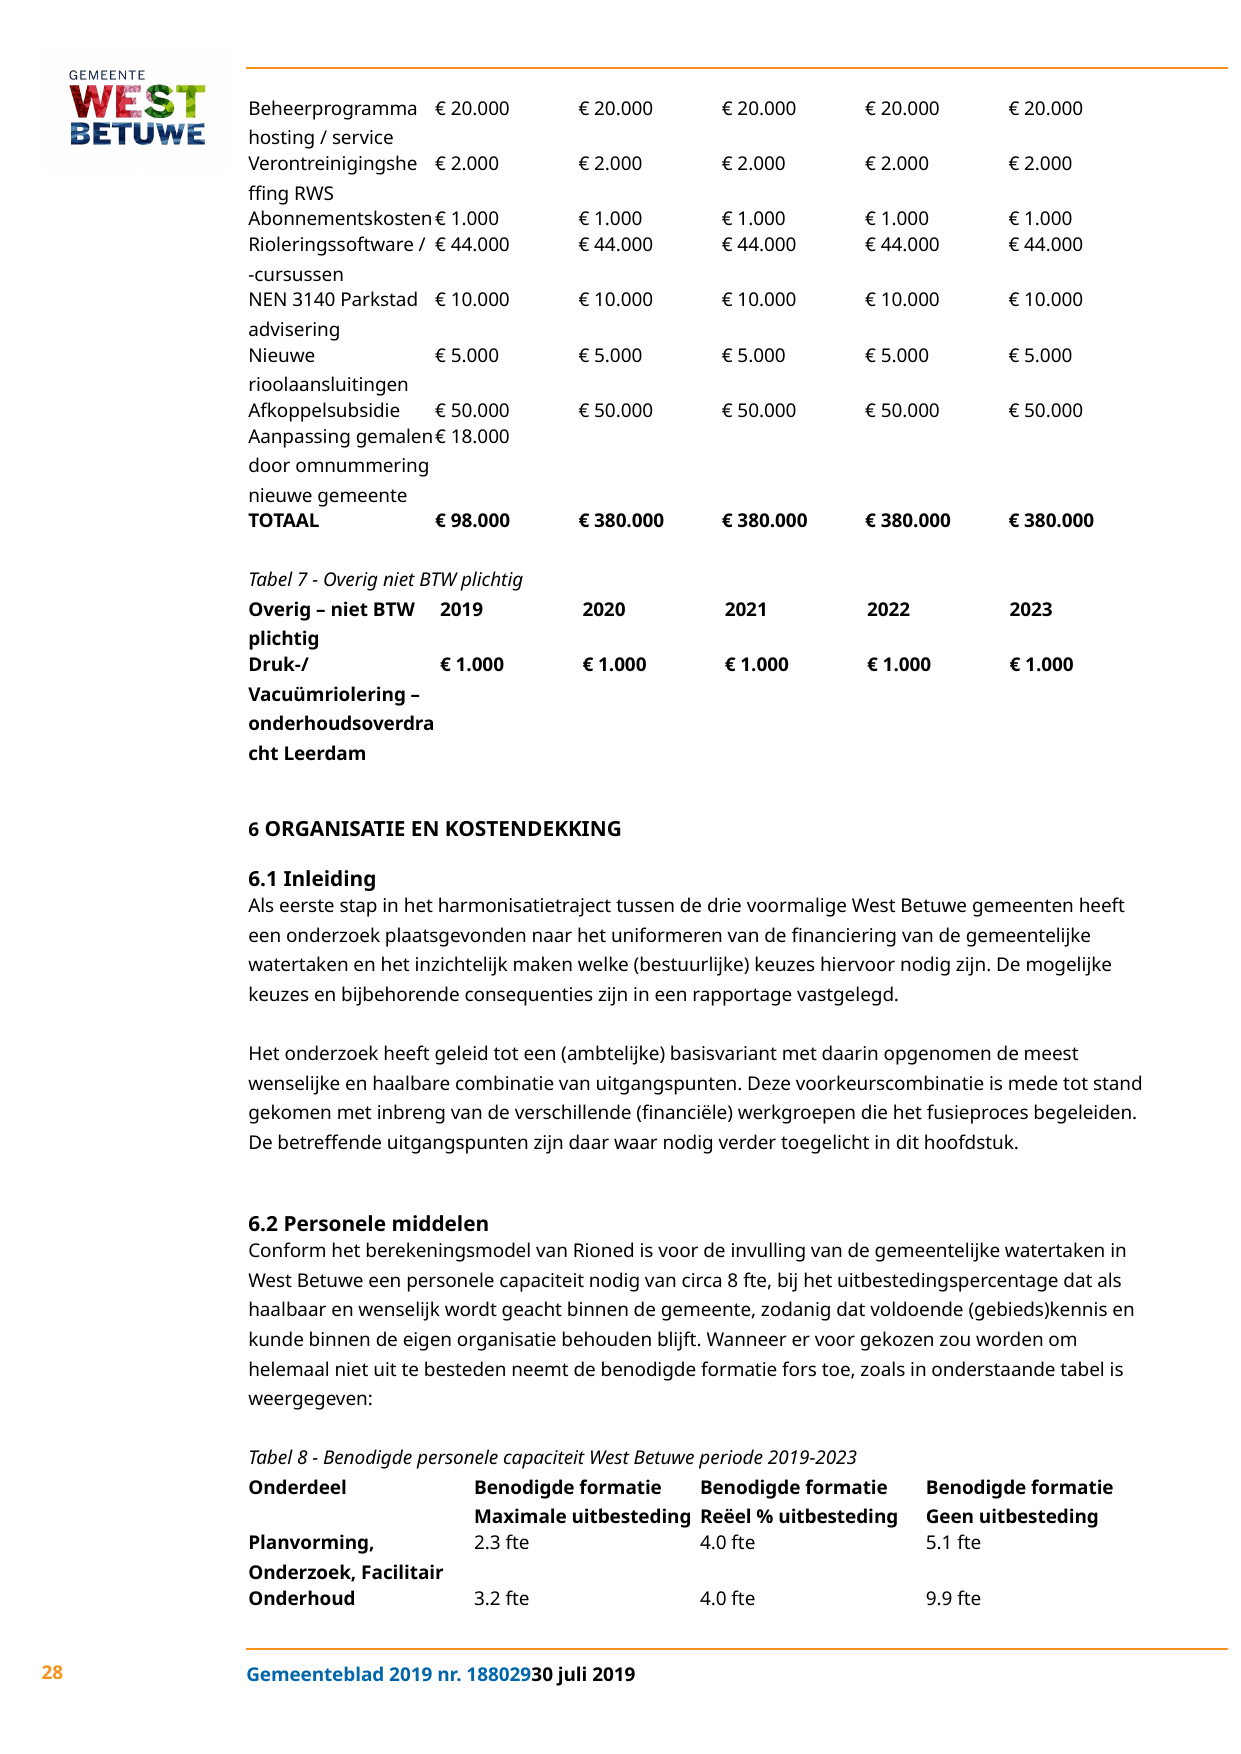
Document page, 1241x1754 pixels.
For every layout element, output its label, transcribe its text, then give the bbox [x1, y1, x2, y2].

table_cell € 10.000 [435, 286, 578, 342]
table_cell € 380.000 [722, 508, 865, 533]
table_header 2022 [867, 596, 1009, 651]
table_cell 4.0 fte [700, 1585, 926, 1611]
table_cell € 1.000 [725, 651, 867, 766]
text Het onderzoek heeft geleid tot een (ambtelijke) basisvariant met daarin opgenomen de meest wenselijke en haalbare combinatie van uitgangspunten. Deze voorkeurscombinatie is mede tot stand gekomen met inbreng van de verschillende (financiële) werkgroepen die het fusieproces begeleiden. De betreffende uitgangspunten zijn daar waar nodig verder toegelicht in dit hoofdstuk. [248, 1040, 1152, 1155]
table_cell € 1.000 [578, 205, 722, 231]
table_cell € 5.000 [865, 342, 1008, 397]
table_cell 5.1 fte [926, 1530, 1152, 1585]
table_cell [865, 423, 1008, 508]
table_cell € 20.000 [865, 95, 1008, 150]
table_cell € 2.000 [435, 150, 578, 205]
table_cell Druk-/Vacuümriolering – onderhoudsoverdracht Leerdam [248, 651, 440, 766]
table_header Onderdeel [248, 1474, 474, 1529]
table_cell [578, 423, 722, 508]
table_cell € 1.000 [1008, 205, 1152, 231]
table_cell € 10.000 [1008, 286, 1152, 342]
table_cell € 5.000 [435, 342, 578, 397]
table_cell Onderhoud [248, 1585, 474, 1611]
table_cell € 5.000 [1008, 342, 1152, 397]
table_cell € 10.000 [578, 286, 722, 342]
table_cell € 1.000 [435, 205, 578, 231]
table_cell € 2.000 [578, 150, 722, 205]
table_cell € 1.000 [1009, 651, 1152, 766]
table_cell € 44.000 [435, 231, 578, 286]
table_header 2019 [440, 596, 582, 651]
table_cell € 50.000 [578, 397, 722, 423]
table_cell € 380.000 [1008, 508, 1152, 533]
table_cell Nieuwe rioolaansluitingen [248, 342, 435, 397]
table_cell € 18.000 [435, 423, 578, 508]
table_cell [722, 423, 865, 508]
table_cell € 20.000 [722, 95, 865, 150]
table_cell € 5.000 [722, 342, 865, 397]
table_cell 4.0 fte [700, 1530, 926, 1585]
table_header Overig – niet BTW plichtig [248, 596, 440, 651]
table_cell [1008, 423, 1152, 508]
table_header 2021 [725, 596, 867, 651]
table_cell € 380.000 [578, 508, 722, 533]
text Tabel 7 - Overig niet BTW plichtig [248, 566, 1152, 592]
table_cell Aanpassing gemalen door omnummering nieuwe gemeente [248, 423, 435, 508]
table_cell € 20.000 [578, 95, 722, 150]
table_cell Abonnementskosten [248, 205, 435, 231]
table_cell € 10.000 [722, 286, 865, 342]
table_cell € 380.000 [865, 508, 1008, 533]
text Als eerste stap in het harmonisatietraject tussen de drie voormalige West Betuwe gemeenten heeft een onderzoek plaatsgevonden naar het uniformeren van de financiering van de gemeentelijke watertaken en het inzichtelijk maken welke (bestuurlijke) keuzes hiervoor nodig zijn. De mogelijke keuzes en bijbehorende consequenties zijn in een rapportage vastgelegd. [248, 892, 1152, 1007]
table_cell € 98.000 [435, 508, 578, 533]
table_cell € 20.000 [1008, 95, 1152, 150]
table_cell € 2.000 [1008, 150, 1152, 205]
table_cell € 1.000 [865, 205, 1008, 231]
table_cell € 1.000 [582, 651, 724, 766]
text Conform het berekeningsmodel van Rioned is voor de invulling van de gemeentelijke watertaken in West Betuwe een personele capaciteit nodig van circa 8 fte, bij het uitbestedingspercentage dat als haalbaar en wenselijk wordt geacht binnen de gemeente, zodanig dat voldoende (gebieds)kennis en kunde binnen de eigen organisatie behouden blijft. Wanneer er voor gekozen zou worden om helemaal niet uit te besteden neemt de benodigde formatie fors toe, zoals in onderstaande tabel is weergegeven: [248, 1237, 1152, 1411]
table_cell € 44.000 [578, 231, 722, 286]
table_header 2020 [582, 596, 724, 651]
table_cell Planvorming, Onderzoek, Facilitair [248, 1530, 474, 1585]
text 6.1 Inleiding [248, 864, 1152, 892]
table_cell 9.9 fte [926, 1585, 1152, 1611]
table_cell € 50.000 [1008, 397, 1152, 423]
table_cell € 44.000 [865, 231, 1008, 286]
table_cell € 1.000 [867, 651, 1009, 766]
table_cell € 10.000 [865, 286, 1008, 342]
text 6.2 Personele middelen [248, 1209, 1152, 1237]
picture [41, 47, 231, 172]
table_cell 3.2 fte [474, 1585, 700, 1611]
text Tabel 8 - Benodigde personele capaciteit West Betuwe periode 2019-2023 [248, 1444, 1152, 1470]
table_cell € 50.000 [722, 397, 865, 423]
table_cell € 44.000 [1008, 231, 1152, 286]
table_header Benodigde formatie Reëel % uitbesteding [700, 1474, 926, 1529]
table_cell TOTAAL [248, 508, 435, 533]
table_header 2023 [1009, 596, 1152, 651]
table_cell € 50.000 [865, 397, 1008, 423]
table_cell NEN 3140 Parkstad advisering [248, 286, 435, 342]
table_cell € 20.000 [435, 95, 578, 150]
table_cell € 5.000 [578, 342, 722, 397]
table_cell Rioleringssoftware / -cursussen [248, 231, 435, 286]
table_cell 2.3 fte [474, 1530, 700, 1585]
table_cell € 1.000 [440, 651, 582, 766]
table_cell Afkoppelsubsidie [248, 397, 435, 423]
table_cell Beheerprogramma hosting / service [248, 95, 435, 150]
table_cell € 2.000 [865, 150, 1008, 205]
text 6 ORGANISATIE EN KOSTENDEKKING [248, 814, 1152, 843]
table_cell € 44.000 [722, 231, 865, 286]
table_cell Verontreinigingsheffing RWS [248, 150, 435, 205]
table_header Benodigde formatie Maximale uitbesteding [474, 1474, 700, 1529]
table_cell € 2.000 [722, 150, 865, 205]
table_cell € 1.000 [722, 205, 865, 231]
table_cell € 50.000 [435, 397, 578, 423]
table_header Benodigde formatie Geen uitbesteding [926, 1474, 1152, 1529]
